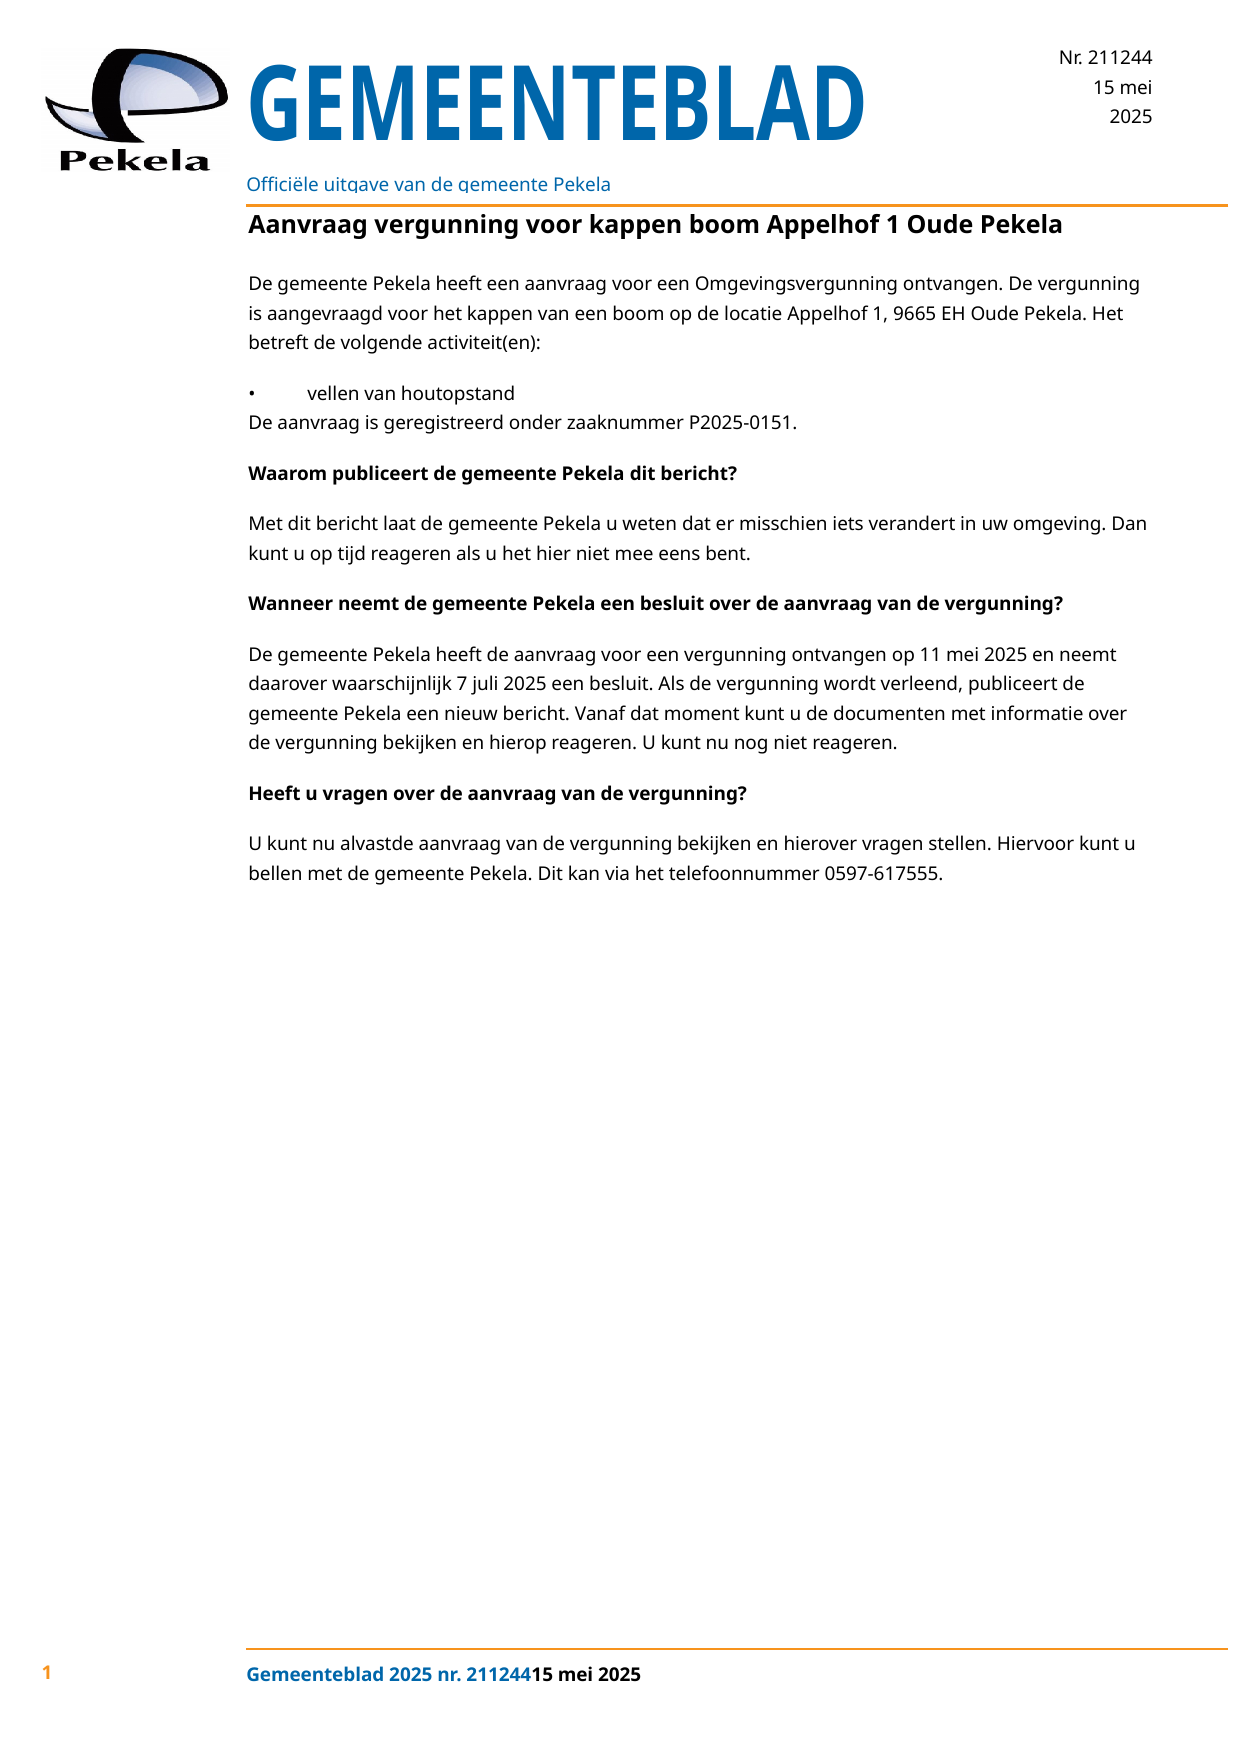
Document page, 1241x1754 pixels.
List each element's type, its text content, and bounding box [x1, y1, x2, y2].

text U kunt nu alvastde aanvraag van de vergunning bekijken en hierover vragen stellen. Hiervoor kunt u bellen met de gemeente Pekela. Dit kan via het telefoonnummer 0597-617555. [248, 830, 1152, 886]
text Aanvraag vergunning voor kappen boom Appelhof 1 Oude Pekela [248, 207, 1152, 241]
list vellen van houtopstand [248, 380, 1152, 406]
text De gemeente Pekela heeft de aanvraag voor een vergunning ontvangen op 11 mei 2025 en neemt daarover waarschijnlijk 7 juli 2025 een besluit. Als de vergunning wordt verleend, publiceert de gemeente Pekela een nieuw bericht. Vanaf dat moment kunt u de documenten met informatie over de vergunning bekijken en hierop reageren. U kunt nu nog niet reageren. [248, 641, 1152, 755]
picture [41, 47, 231, 172]
text Wanneer neemt de gemeente Pekela een besluit over de aanvraag van de vergunning? [248, 590, 1152, 616]
text Waarom publiceert de gemeente Pekela dit bericht? [248, 460, 1152, 486]
text De aanvraag is geregistreerd onder zaaknummer P2025-0151. [248, 409, 1152, 435]
text Heeft u vragen over de aanvraag van de vergunning? [248, 780, 1152, 806]
text Met dit bericht laat de gemeente Pekela u weten dat er misschien iets verandert in uw omgeving. Dan kunt u op tijd reageren als u het hier niet mee eens bent. [248, 510, 1152, 566]
text De gemeente Pekela heeft een aanvraag voor een Omgevingsvergunning ontvangen. De vergunning is aangevraagd voor het kappen van een boom op de locatie Appelhof 1, 9665 EH Oude Pekela. Het betreft de volgende activiteit(en): [248, 270, 1152, 355]
